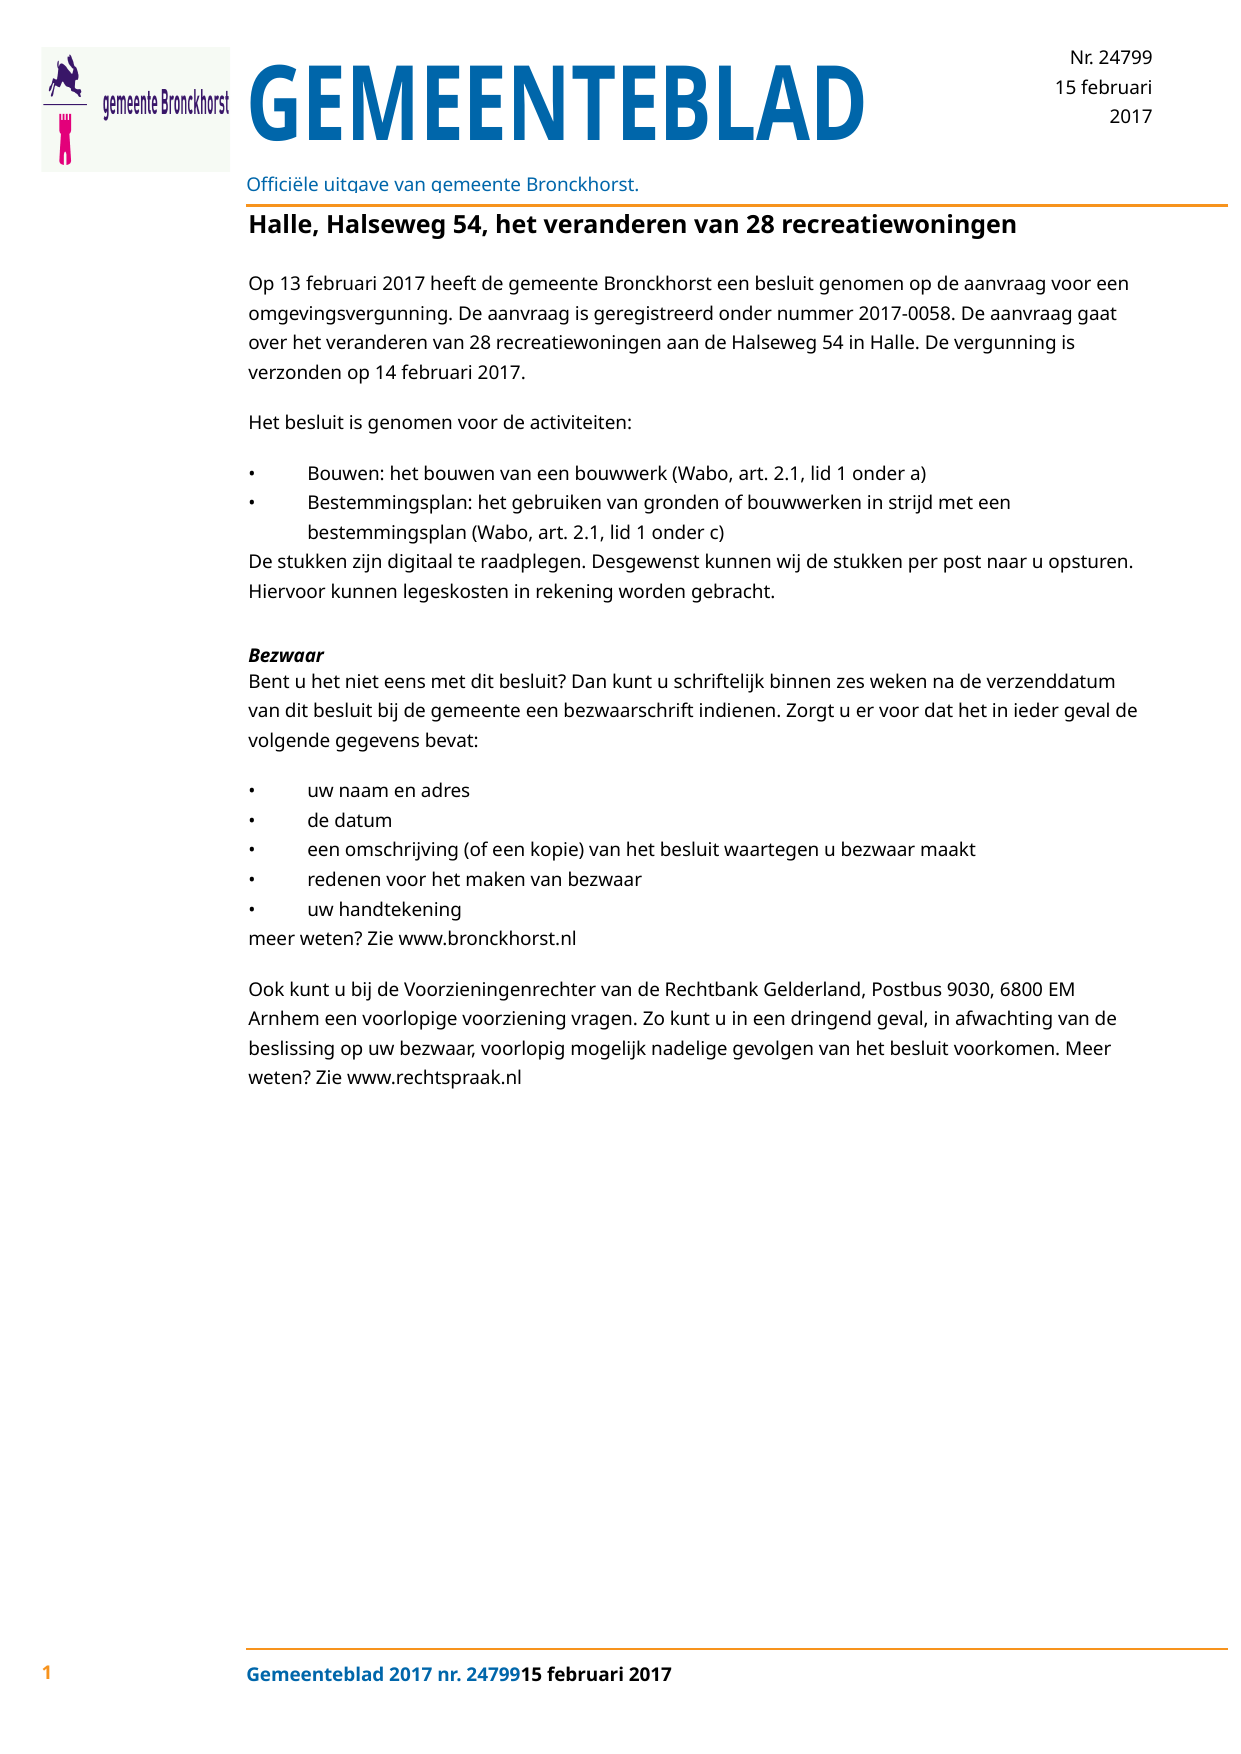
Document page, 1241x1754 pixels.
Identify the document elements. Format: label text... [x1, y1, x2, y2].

list uw naam en adres [248, 777, 1152, 803]
picture [41, 47, 231, 172]
text Op 13 februari 2017 heeft de gemeente Bronckhorst een besluit genomen op de aanvraag voor een omgevingsvergunning. De aanvraag is geregistreerd onder nummer 2017-0058. De aanvraag gaat over het veranderen van 28 recreatiewoningen aan de Halseweg 54 in Halle. De vergunning is verzonden op 14 februari 2017. [248, 270, 1152, 385]
text Ook kunt u bij de Voorzieningenrechter van de Rechtbank Gelderland, Postbus 9030, 6800 EM Arnhem een voorlopige voorziening vragen. Zo kunt u in een dringend geval, in afwachting van de beslissing op uw bezwaar, voorlopig mogelijk nadelige gevolgen van het besluit voorkomen. Meer weten? Zie www.rechtspraak.nl [248, 976, 1152, 1090]
list uw handtekening [248, 896, 1152, 922]
list Bestemmingsplan: het gebruiken van gronden of bouwwerken in strijd met een bestemmingsplan (Wabo, art. 2.1, lid 1 onder c) [248, 489, 1152, 545]
text De stukken zijn digitaal te raadplegen. Desgewenst kunnen wij de stukken per post naar u opsturen. Hiervoor kunnen legeskosten in rekening worden gebracht. [248, 549, 1152, 604]
list redenen voor het maken van bezwaar [248, 866, 1152, 892]
text Het besluit is genomen voor de activiteiten: [248, 409, 1152, 435]
text meer weten? Zie www.bronckhorst.nl [248, 925, 1152, 951]
text Bezwaar [248, 642, 1152, 668]
text Bent u het niet eens met dit besluit? Dan kunt u schriftelijk binnen zes weken na de verzenddatum van dit besluit bij de gemeente een bezwaarschrift indienen. Zorgt u er voor dat het in ieder geval de volgende gegevens bevat: [248, 668, 1152, 753]
list een omschrijving (of een kopie) van het besluit waartegen u bezwaar maakt [248, 837, 1152, 862]
list de datum [248, 807, 1152, 833]
list Bouwen: het bouwen van een bouwwerk (Wabo, art. 2.1, lid 1 onder a) [248, 460, 1152, 486]
text Halle, Halseweg 54, het veranderen van 28 recreatiewoningen [248, 207, 1152, 241]
